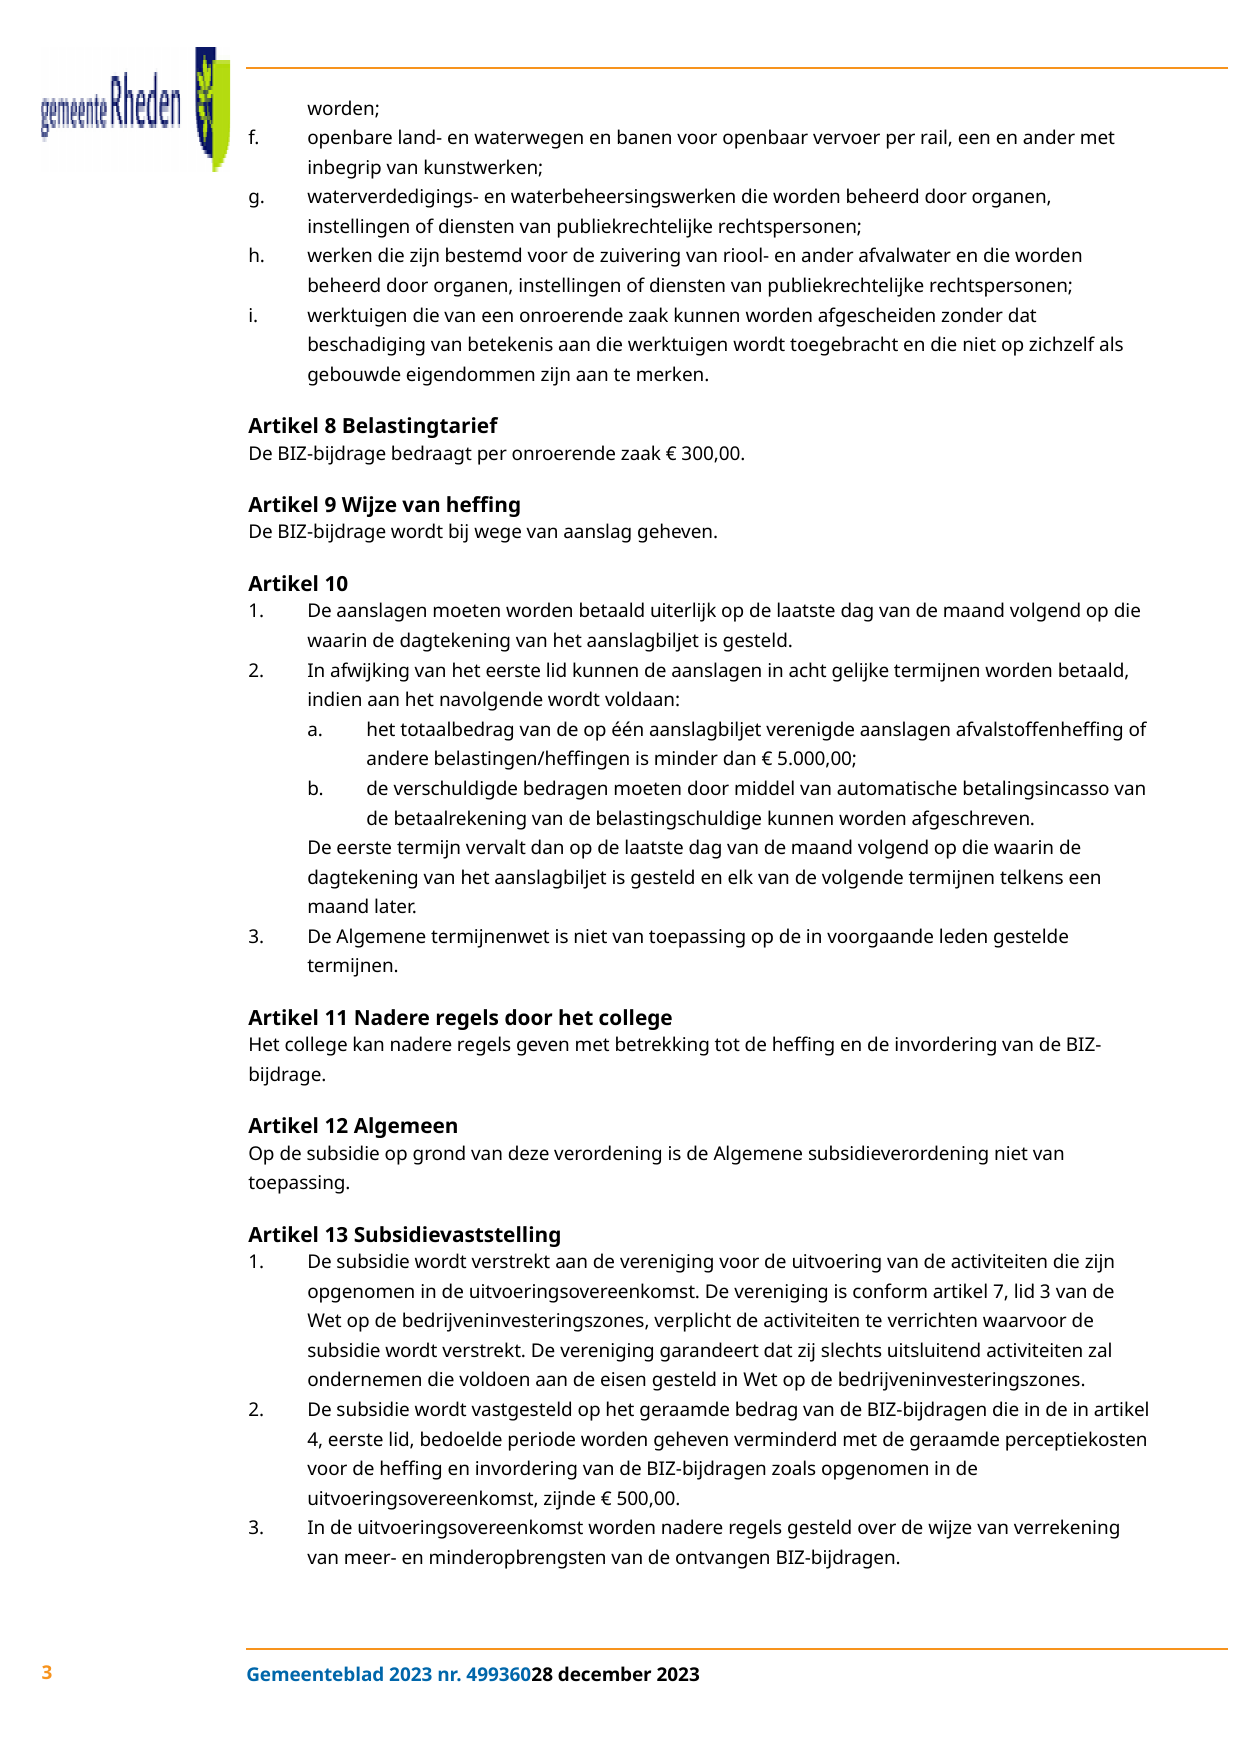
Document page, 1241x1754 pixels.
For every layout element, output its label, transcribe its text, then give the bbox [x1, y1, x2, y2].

list De subsidie wordt verstrekt aan de vereniging voor de uitvoering van de activiteiten die zijn opgenomen in de uitvoeringsovereenkomst. De vereniging is conform artikel 7, lid 3 van de Wet op de bedrijveninvesteringszones, verplicht de activiteiten te verrichten waarvoor de subsidie wordt verstrekt. De vereniging garandeert dat zij slechts uitsluitend activiteiten zal ondernemen die voldoen aan de eisen gesteld in Wet op de bedrijveninvesteringszones. [248, 1248, 1152, 1392]
text Artikel 12 Algemeen [248, 1111, 1152, 1140]
list In de uitvoeringsovereenkomst worden nadere regels gesteld over de wijze van verrekening van meer- en minderopbrengsten van de ontvangen BIZ-bijdragen. [248, 1514, 1152, 1570]
list De subsidie wordt vastgesteld op het geraamde bedrag van de BIZ-bijdragen die in de in artikel 4, eerste lid, bedoelde periode worden geheven verminderd met de geraamde perceptiekosten voor de heffing en invordering van de BIZ-bijdragen zoals opgenomen in de uitvoeringsovereenkomst, zijnde € 500,00. [248, 1396, 1152, 1511]
list De aanslagen moeten worden betaald uiterlijk op de laatste dag van de maand volgend op die waarin de dagtekening van het aanslagbiljet is gesteld. [248, 598, 1152, 653]
text Artikel 9 Wijze van heffing [248, 490, 1152, 519]
text De BIZ-bijdrage bedraagt per onroerende zaak € 300,00. [248, 440, 1152, 466]
list het totaalbedrag van de op één aanslagbiljet verenigde aanslagen afvalstoffenheffing of andere belastingen/heffingen is minder dan € 5.000,00; [307, 716, 1152, 771]
list De eerste termijn vervalt dan op de laatste dag van de maand volgend op die waarin de dagtekening van het aanslagbiljet is gesteld en elk van de volgende termijnen telkens een maand later. [248, 834, 1152, 919]
text Artikel 13 Subsidievaststelling [248, 1220, 1152, 1248]
text Het college kan nadere regels geven met betrekking tot de heffing en de invordering van de BIZ-bijdrage. [248, 1031, 1152, 1087]
text Artikel 11 Nadere regels door het college [248, 1003, 1152, 1031]
list werken die zijn bestemd voor de zuivering van riool- en ander afvalwater en die worden beheerd door organen, instellingen of diensten van publiekrechtelijke rechtspersonen; [248, 243, 1152, 298]
list De Algemene termijnenwet is niet van toepassing op de in voorgaande leden gestelde termijnen. [248, 923, 1152, 978]
list de verschuldigde bedragen moeten door middel van automatische betalingsincasso van de betaalrekening van de belastingschuldige kunnen worden afgeschreven. [307, 775, 1152, 830]
list werktuigen die van een onroerende zaak kunnen worden afgescheiden zonder dat beschadiging van betekenis aan die werktuigen wordt toegebracht en die niet op zichzelf als gebouwde eigendommen zijn aan te merken. [248, 302, 1152, 387]
text Op de subsidie op grond van deze verordening is de Algemene subsidieverordening niet van toepassing. [248, 1140, 1152, 1195]
list waterverdedigings- en waterbeheersingswerken die worden beheerd door organen, instellingen of diensten van publiekrechtelijke rechtspersonen; [248, 183, 1152, 239]
text Artikel 8 Belastingtarief [248, 411, 1152, 440]
text De BIZ-bijdrage wordt bij wege van aanslag geheven. [248, 519, 1152, 544]
list openbare land- en waterwegen en banen voor openbaar vervoer per rail, een en ander met inbegrip van kunstwerken; [248, 124, 1152, 180]
list worden; [248, 95, 1152, 121]
picture [41, 47, 231, 172]
text Artikel 10 [248, 569, 1152, 598]
list In afwijking van het eerste lid kunnen de aanslagen in acht gelijke termijnen worden betaald, indien aan het navolgende wordt voldaan: [248, 657, 1152, 712]
